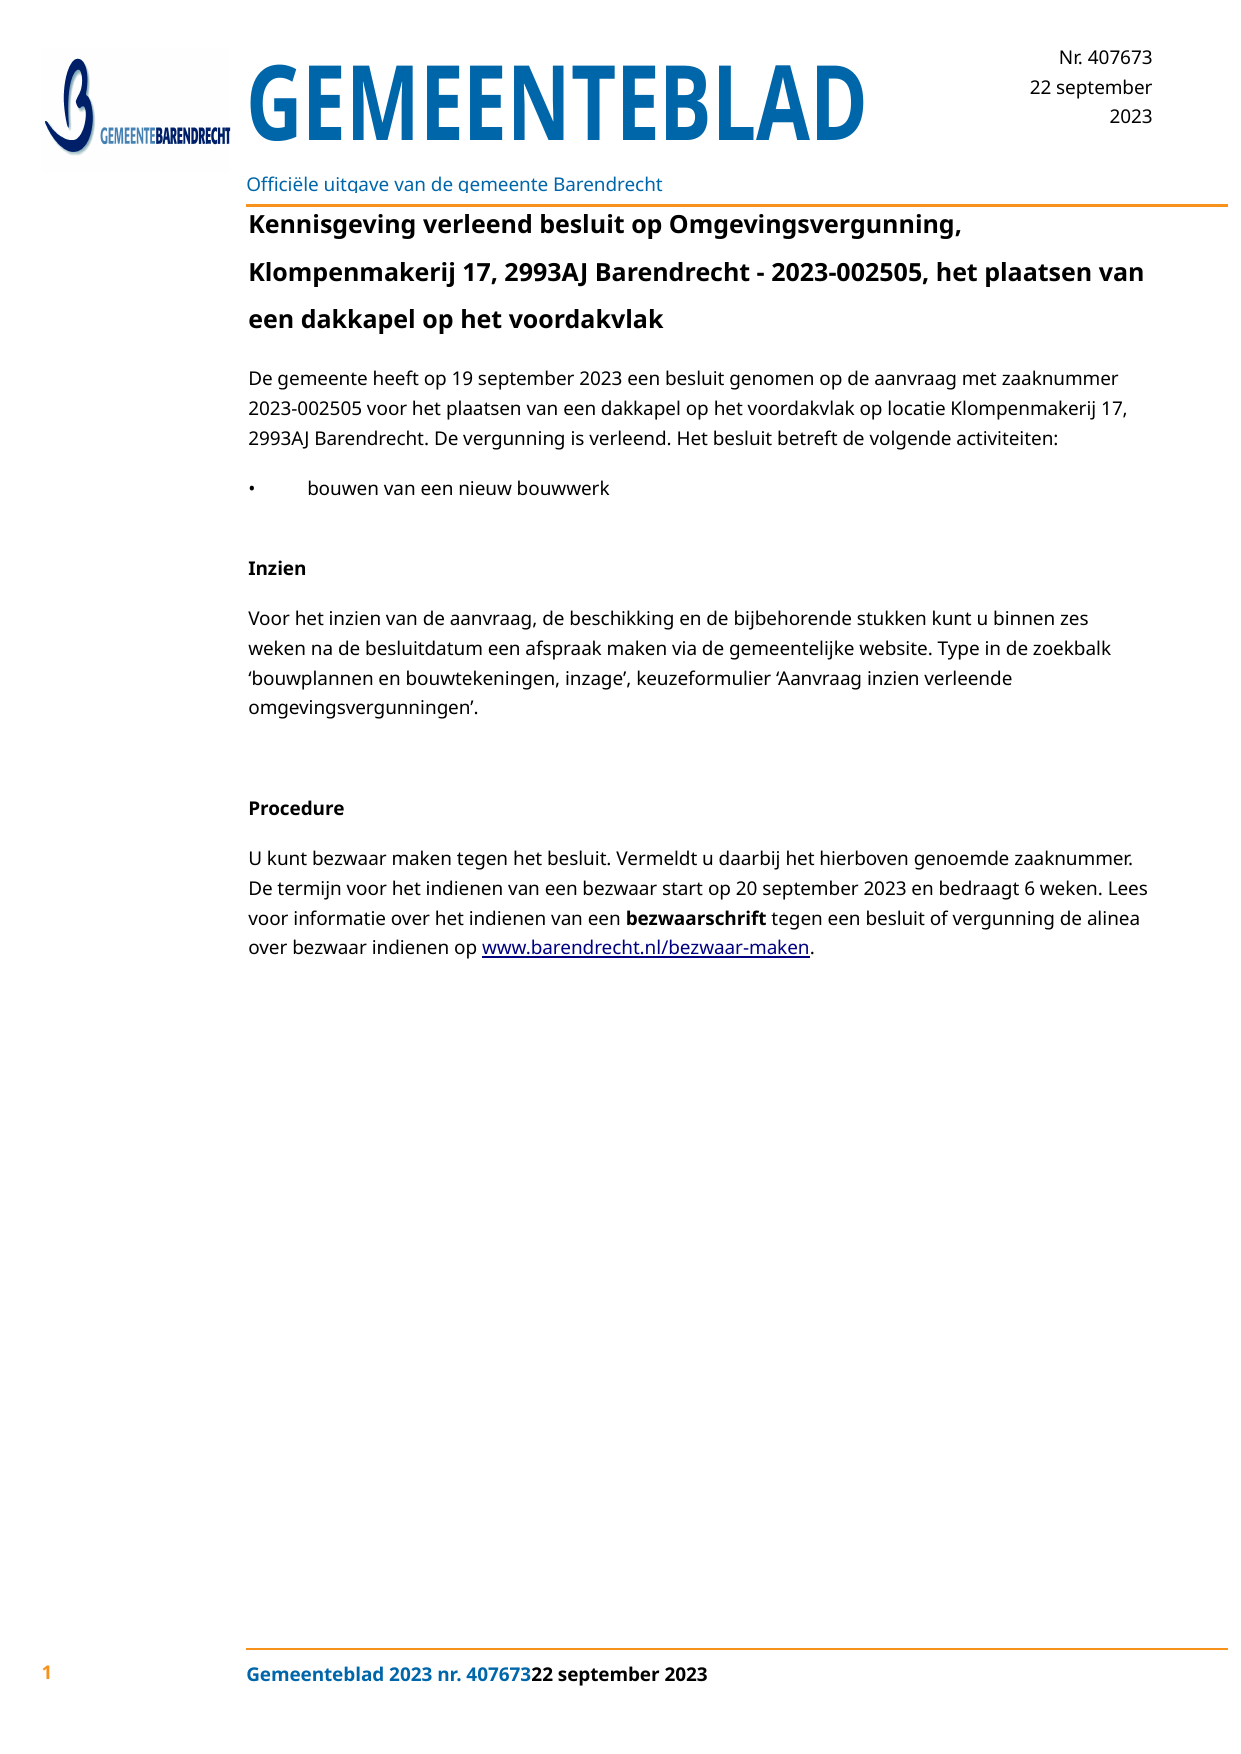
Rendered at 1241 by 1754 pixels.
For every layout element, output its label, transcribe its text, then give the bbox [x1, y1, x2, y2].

text De gemeente heeft op 19 september 2023 een besluit genomen op de aanvraag met zaaknummer 2023-002505 voor het plaatsen van een dakkapel op het voordakvlak op locatie Klompenmakerij 17, 2993AJ Barendrecht. De vergunning is verleend. Het besluit betreft de volgende activiteiten: [248, 366, 1152, 450]
text Inzien [248, 555, 1152, 581]
text Kennisgeving verleend besluit op Omgevingsvergunning, Klompenmakerij 17, 2993AJ Barendrecht - 2023-002505, het plaatsen van een dakkapel op het voordakvlak [248, 207, 1152, 336]
text Procedure [248, 795, 1152, 821]
text Voor het inzien van de aanvraag, de beschikking en de bijbehorende stukken kunt u binnen zes weken na de besluitdatum een afspraak maken via de gemeentelijke website. Type in de zoekbalk ‘bouwplannen en bouwtekeningen, inzage’, keuzeformulier ‘Aanvraag inzien verleende omgevingsvergunningen’. [248, 606, 1152, 720]
text U kunt bezwaar maken tegen het besluit. Vermeldt u daarbij het hierboven genoemde zaaknummer. De termijn voor het indienen van een bezwaar start op 20 september 2023 en bedraagt 6 weken. Lees voor informatie over het indienen van een bezwaarschrift tegen een besluit of vergunning de alinea over bezwaar indienen op www.barendrecht.nl/bezwaar-maken. [248, 846, 1152, 960]
picture [41, 47, 231, 172]
list bouwen van een nieuw bouwwerk [248, 475, 1152, 501]
